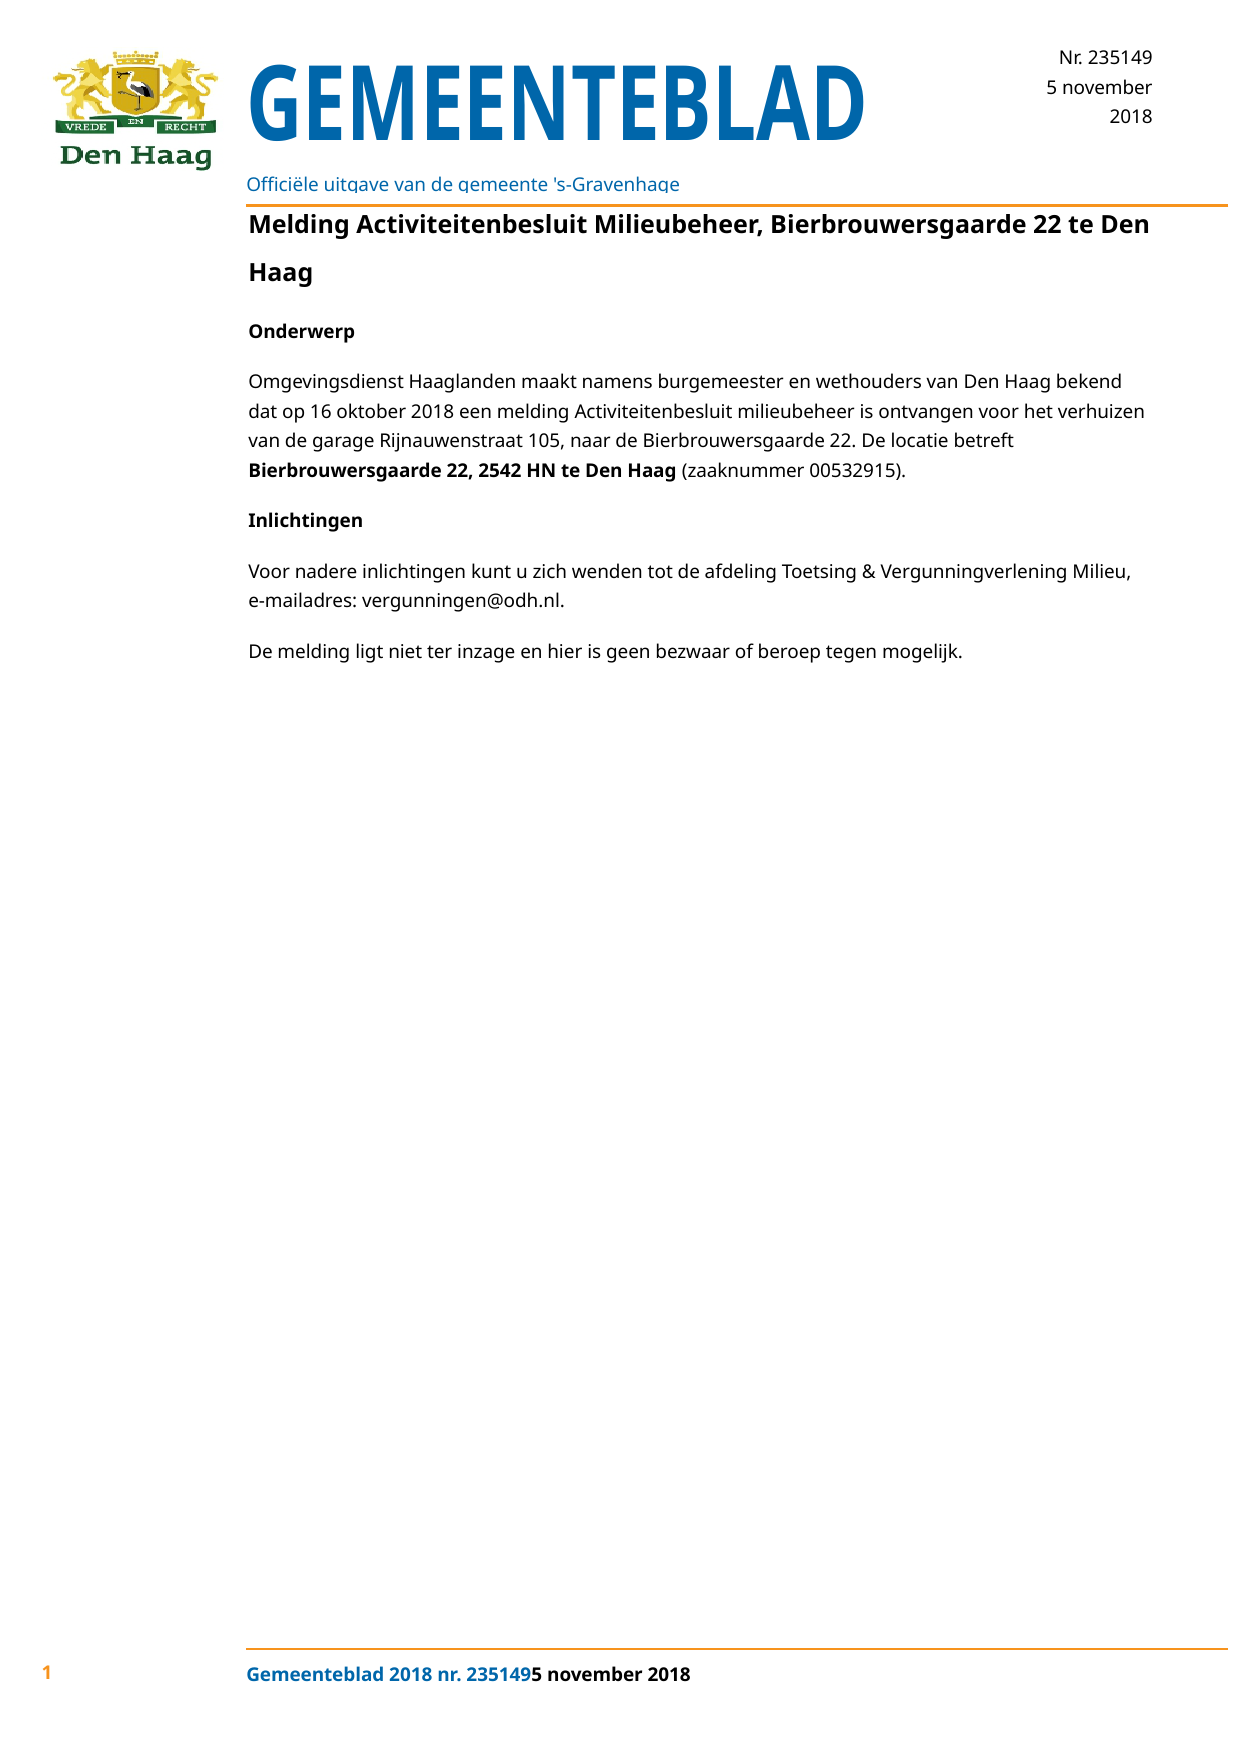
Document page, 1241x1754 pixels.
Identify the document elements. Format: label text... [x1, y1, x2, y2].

text De melding ligt niet ter inzage en hier is geen bezwaar of beroep tegen mogelijk. [248, 638, 1152, 664]
picture [41, 47, 231, 172]
text Omgevingsdienst Haaglanden maakt namens burgemeester en wethouders van Den Haag bekend dat op 16 oktober 2018 een melding Activiteitenbesluit milieubeheer is ontvangen voor het verhuizen van de garage Rijnauwenstraat 105, naar de Bierbrouwersgaarde 22. De locatie betreft Bierbrouwersgaarde 22, 2542 HN te Den Haag (zaaknummer 00532915). [248, 368, 1152, 483]
text Inlichtingen [248, 507, 1152, 533]
text Melding Activiteitenbesluit Milieubeheer, Bierbrouwersgaarde 22 te Den Haag [248, 207, 1152, 288]
text Voor nadere inlichtingen kunt u zich wenden tot de afdeling Toetsing & Vergunningverlening Milieu, e-mailadres: vergunningen@odh.nl. [248, 558, 1152, 613]
text Onderwerp [248, 318, 1152, 344]
